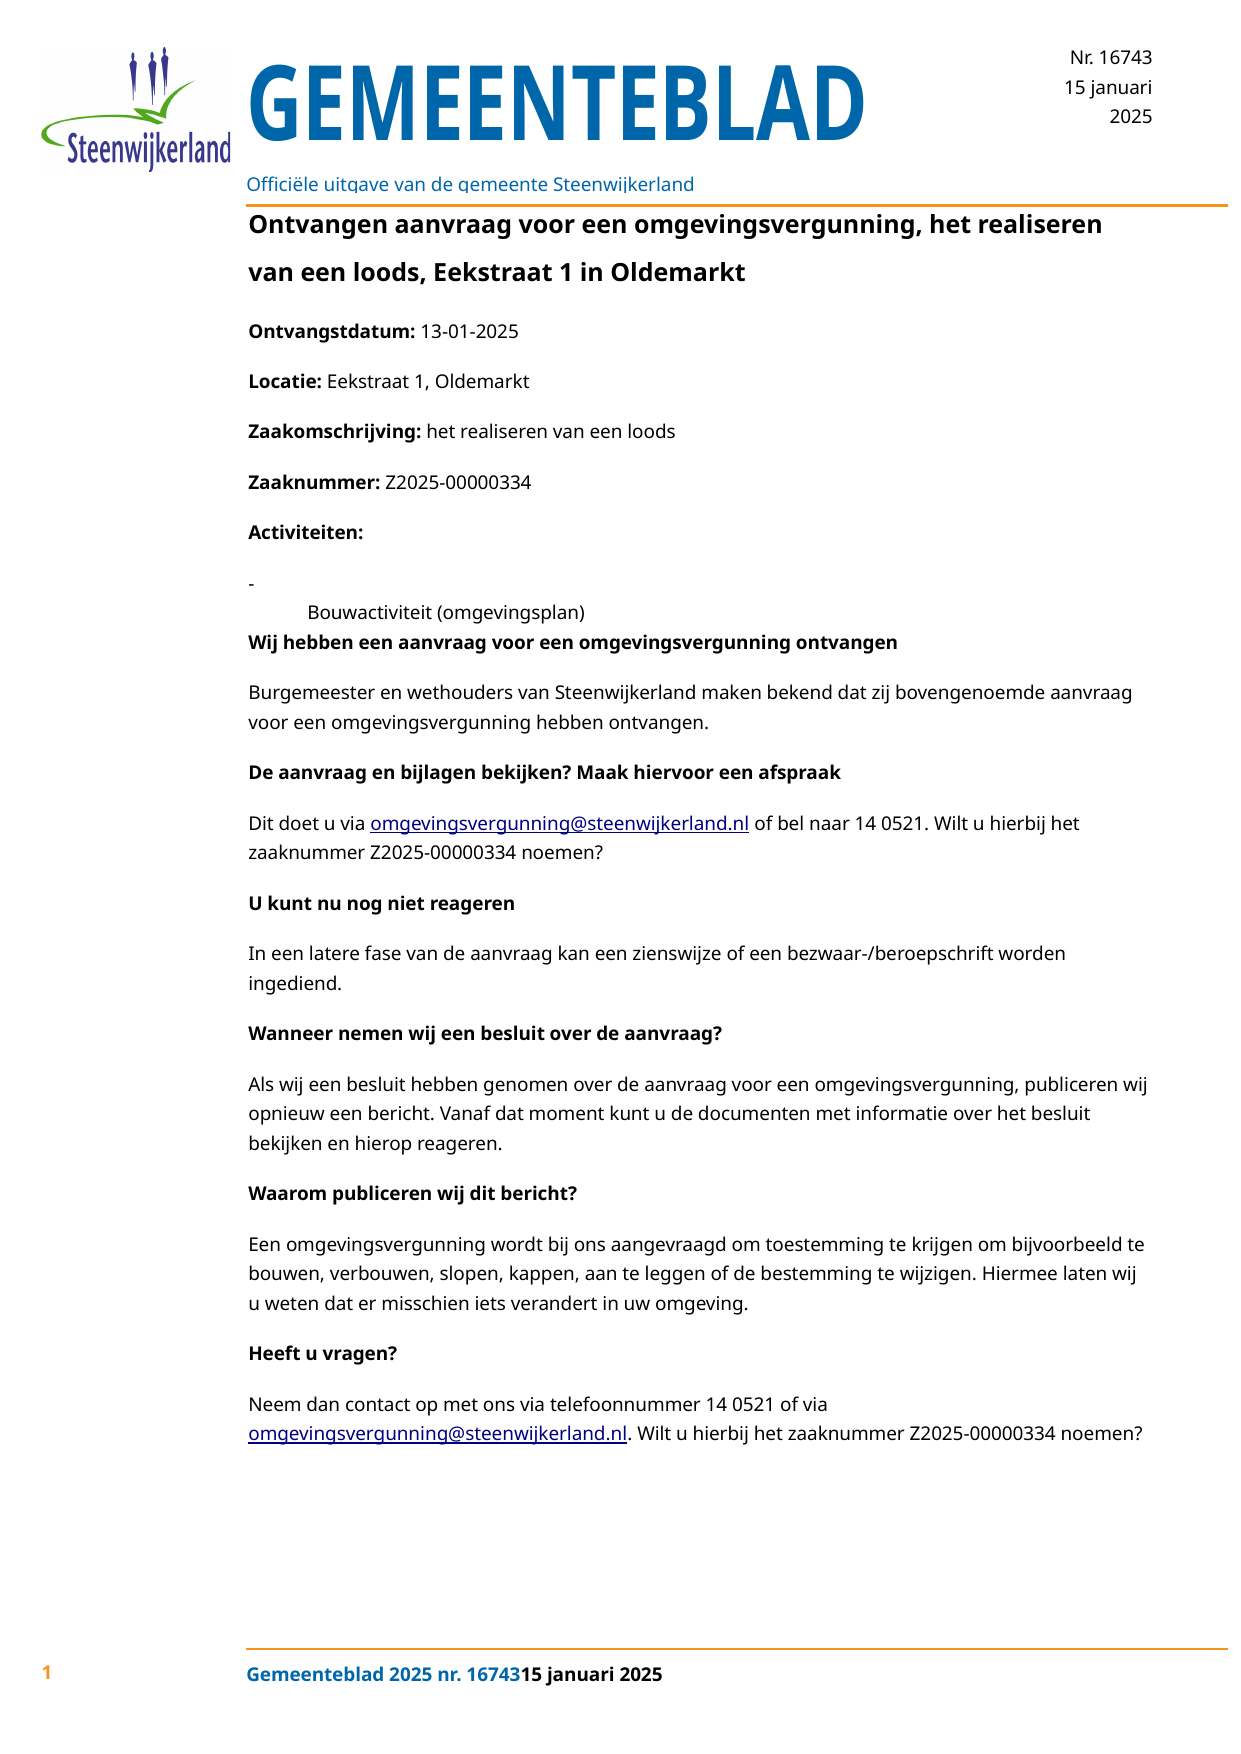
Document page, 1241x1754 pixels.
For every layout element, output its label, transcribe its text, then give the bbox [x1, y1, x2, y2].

text Heeft u vragen? [248, 1340, 1152, 1366]
text Wanneer nemen wij een besluit over de aanvraag? [248, 1020, 1152, 1046]
text Neem dan contact op met ons via telefoonnummer 14 0521 of via omgevingsvergunning@steenwijkerland.nl. Wilt u hierbij het zaaknummer Z2025-00000334 noemen? [248, 1391, 1152, 1446]
text De aanvraag en bijlagen bekijken? Maak hiervoor een afspraak [248, 759, 1152, 785]
text Een omgevingsvergunning wordt bij ons aangevraagd om toestemming te krijgen om bijvoorbeeld te bouwen, verbouwen, slopen, kappen, aan te leggen of de bestemming te wijzigen. Hiermee laten wij u weten dat er misschien iets verandert in uw omgeving. [248, 1231, 1152, 1316]
text Locatie: Eekstraat 1, Oldemarkt [248, 368, 1152, 394]
text Wij hebben een aanvraag voor een omgevingsvergunning ontvangen [248, 629, 1152, 655]
text Als wij een besluit hebben genomen over de aanvraag voor een omgevingsvergunning, publiceren wij opnieuw een bericht. Vanaf dat moment kunt u de documenten met informatie over het besluit bekijken en hierop reageren. [248, 1071, 1152, 1156]
picture [41, 47, 231, 172]
text In een latere fase van de aanvraag kan een zienswijze of een bezwaar-/beroepschrift worden ingediend. [248, 940, 1152, 996]
text Activiteiten: [248, 519, 1152, 545]
text Dit doet u via omgevingsvergunning@steenwijkerland.nl of bel naar 14 0521. Wilt u hierbij het zaaknummer Z2025-00000334 noemen? [248, 810, 1152, 865]
text Waarom publiceren wij dit bericht? [248, 1180, 1152, 1206]
list Bouwactiviteit (omgevingsplan) [248, 599, 1152, 625]
text Zaakomschrijving: het realiseren van een loods [248, 419, 1152, 444]
text Zaaknummer: Z2025-00000334 [248, 469, 1152, 495]
text Ontvangstdatum: 13-01-2025 [248, 318, 1152, 344]
text Burgemeester en wethouders van Steenwijkerland maken bekend dat zij bovengenoemde aanvraag voor een omgevingsvergunning hebben ontvangen. [248, 679, 1152, 735]
text Ontvangen aanvraag voor een omgevingsvergunning, het realiseren van een loods, Eekstraat 1 in Oldemarkt [248, 207, 1152, 288]
text U kunt nu nog niet reageren [248, 890, 1152, 916]
